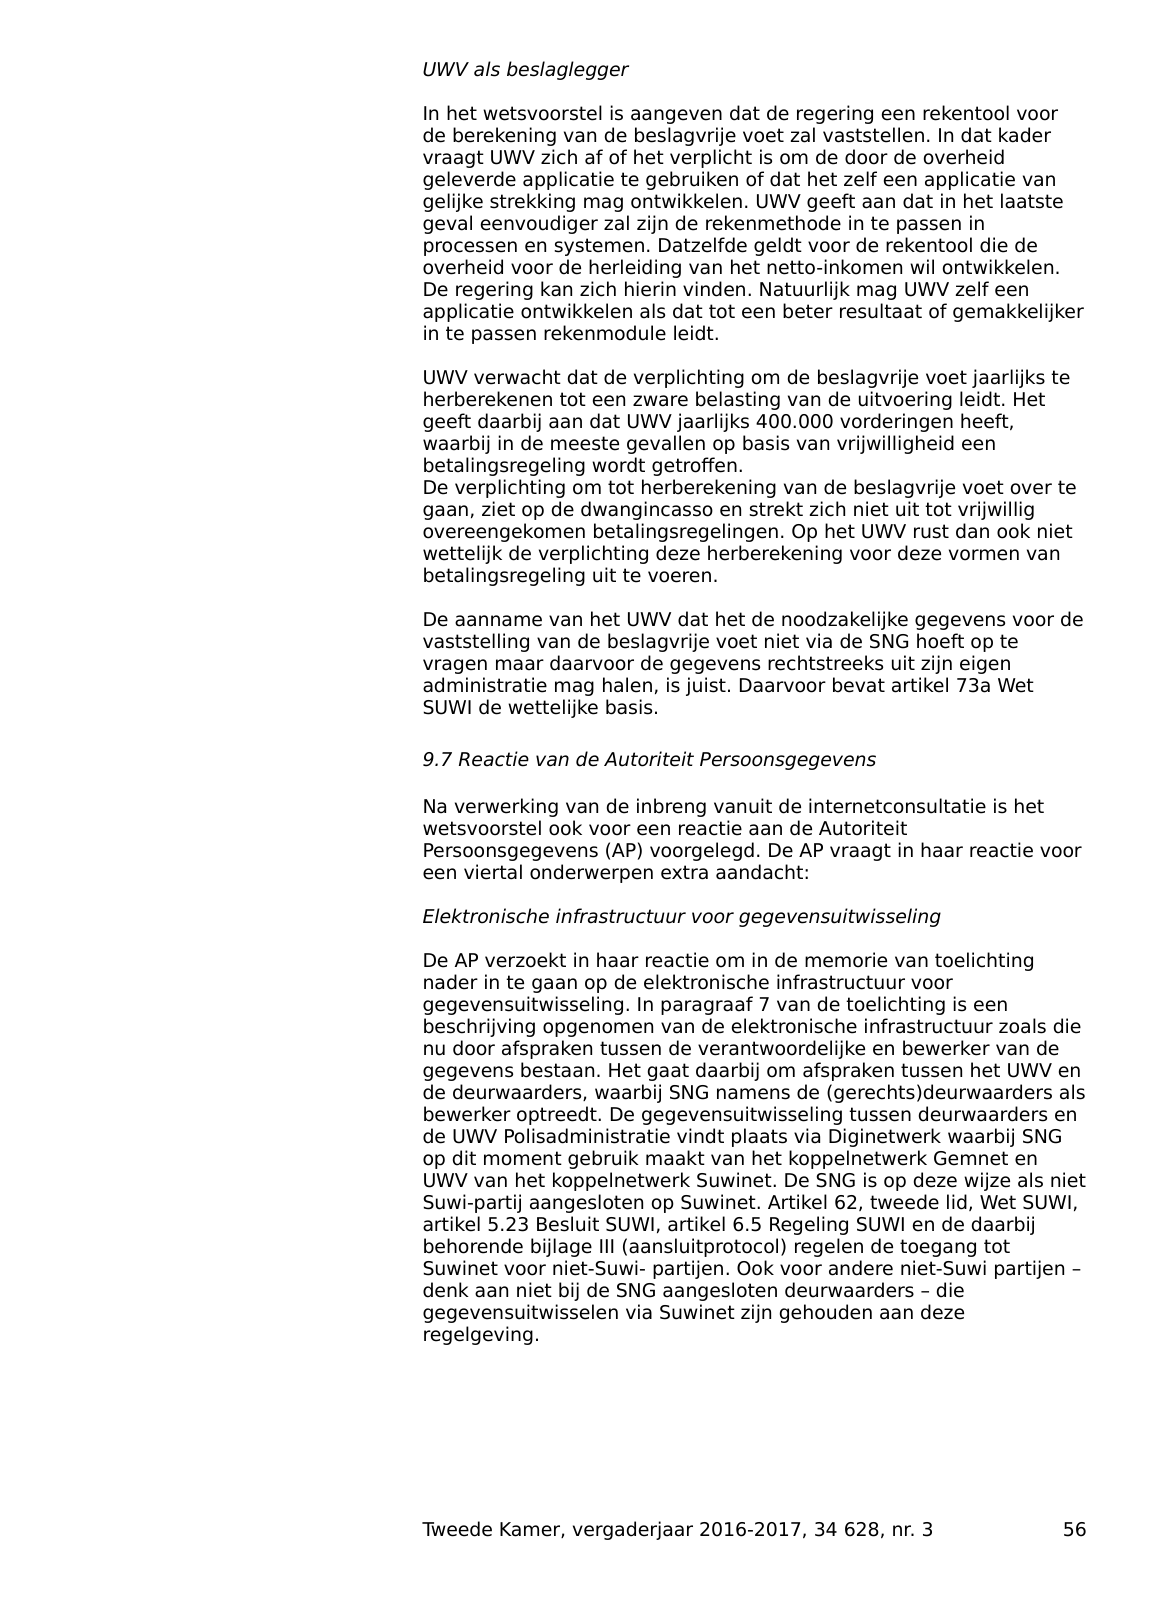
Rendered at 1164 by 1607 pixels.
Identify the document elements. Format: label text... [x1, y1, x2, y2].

subtitle UWV als beslaglegger [422, 59, 1087, 81]
subtitle 9.7 Reactie van de Autoriteit Persoonsgegevens [422, 749, 1087, 771]
text Na verwerking van de inbreng vanuit de internetconsultatie is het wetsvoorstel ook voor een reactie aan de Autoriteit Persoonsgegevens (AP) voorgelegd. De AP vraagt in haar reactie voor een viertal onderwerpen extra aandacht: [422, 796, 1087, 884]
text De verplichting om tot herberekening van de beslagvrije voet over te gaan, ziet op de dwangincasso en strekt zich niet uit tot vrijwillig overeengekomen betalingsregelingen. Op het UWV rust dan ook niet wettelijk de verplichting deze herberekening voor deze vormen van betalingsregeling uit te voeren. [422, 477, 1087, 587]
subtitle Elektronische infrastructuur voor gegevensuitwisseling [422, 906, 1087, 928]
text De regering kan zich hierin vinden. Natuurlijk mag UWV zelf een applicatie ontwikkelen als dat tot een beter resultaat of gemakkelijker in te passen rekenmodule leidt. [422, 279, 1087, 345]
text De AP verzoekt in haar reactie om in de memorie van toelichting nader in te gaan op de elektronische infrastructuur voor gegevensuitwisseling. In paragraaf 7 van de toelichting is een beschrijving opgenomen van de elektronische infrastructuur zoals die nu door afspraken tussen de verantwoordelijke en bewerker van de gegevens bestaan. Het gaat daarbij om afspraken tussen het UWV en de deurwaarders, waarbij SNG namens de (gerechts)deurwaarders als bewerker optreedt. De gegevensuitwisseling tussen deurwaarders en de UWV Polisadministratie vindt plaats via Diginetwerk waarbij SNG op dit moment gebruik maakt van het koppelnetwerk Gemnet en UWV van het koppelnetwerk Suwinet. De SNG is op deze wijze als niet Suwi-partij aangesloten op Suwinet. Artikel 62, tweede lid, Wet SUWI, artikel 5.23 Besluit SUWI, artikel 6.5 Regeling SUWI en de daarbij behorende bijlage III (aansluitprotocol) regelen de toegang tot Suwinet voor niet-Suwi- partijen. Ook voor andere niet-Suwi partijen – denk aan niet bij de SNG aangesloten deurwaarders – die gegevensuitwisselen via Suwinet zijn gehouden aan deze regelgeving. [422, 950, 1087, 1346]
text De aanname van het UWV dat het de noodzakelijke gegevens voor de vaststelling van de beslagvrije voet niet via de SNG hoeft op te vragen maar daarvoor de gegevens rechtstreeks uit zijn eigen administratie mag halen, is juist. Daarvoor bevat artikel 73a Wet SUWI de wettelijke basis. [422, 609, 1087, 719]
text UWV verwacht dat de verplichting om de beslagvrije voet jaarlijks te herberekenen tot een zware belasting van de uitvoering leidt. Het geeft daarbij aan dat UWV jaarlijks 400.000 vorderingen heeft, waarbij in de meeste gevallen op basis van vrijwilligheid een betalingsregeling wordt getroffen. [422, 367, 1087, 477]
text In het wetsvoorstel is aangeven dat de regering een rekentool voor de berekening van de beslagvrije voet zal vaststellen. In dat kader vraagt UWV zich af of het verplicht is om de door de overheid geleverde applicatie te gebruiken of dat het zelf een applicatie van gelijke strekking mag ontwikkelen. UWV geeft aan dat in het laatste geval eenvoudiger zal zijn de rekenmethode in te passen in processen en systemen. Datzelfde geldt voor de rekentool die de overheid voor de herleiding van het netto-inkomen wil ontwikkelen. [422, 103, 1087, 279]
